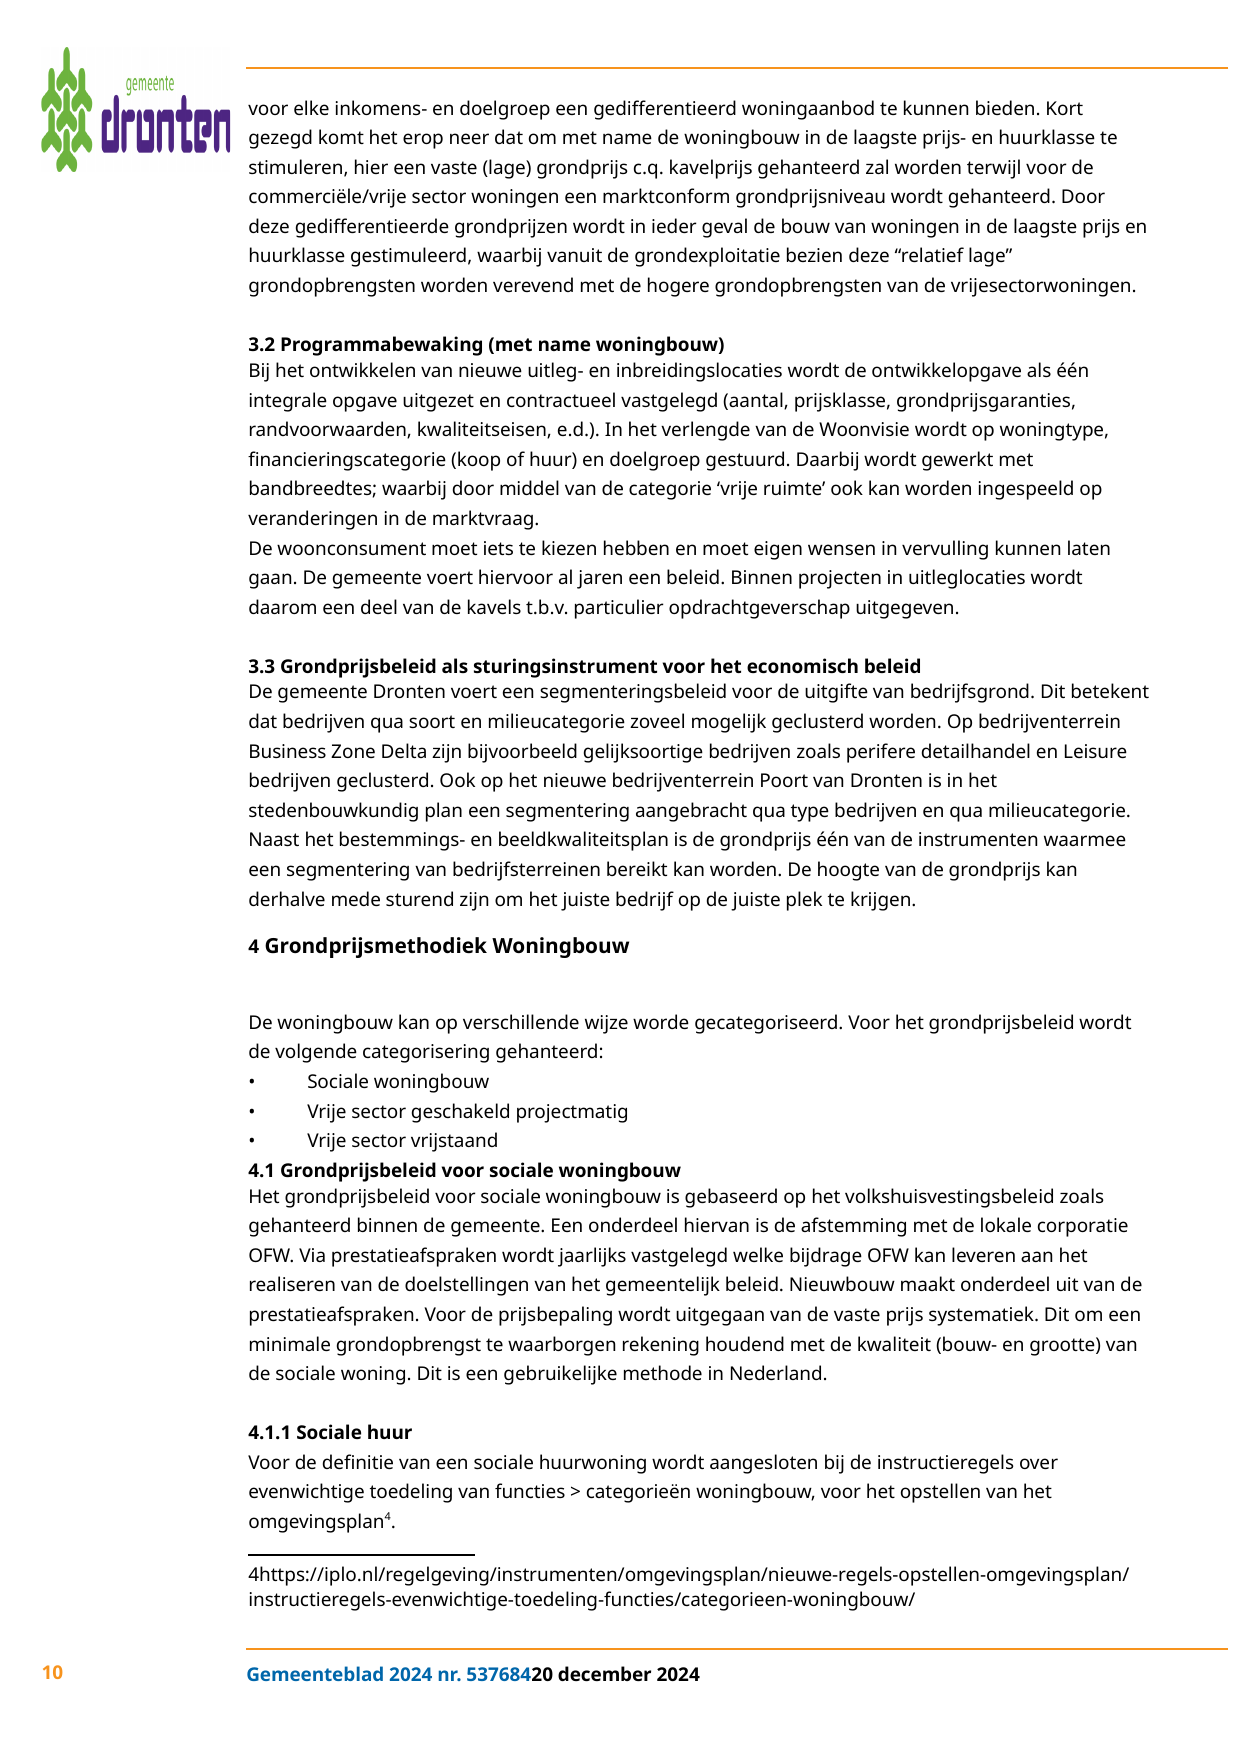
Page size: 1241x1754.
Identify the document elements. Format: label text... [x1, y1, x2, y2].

text 3.3 Grondprijsbeleid als sturingsinstrument voor het economisch beleid [248, 653, 1152, 679]
text De woningbouw kan op verschillende wijze worde gecategoriseerd. Voor het grondprijsbeleid wordt de volgende categorisering gehanteerd: [248, 1009, 1152, 1064]
text Voor de definitie van een sociale huurwoning wordt aangesloten bij de instructieregels over evenwichtige toedeling van functies > categorieën woningbouw, voor het opstellen van het omgevingsplan. [248, 1449, 1152, 1534]
text voor elke inkomens- en doelgroep een gedifferentieerd woningaanbod te kunnen bieden. Kort gezegd komt het erop neer dat om met name de woningbouw in de laagste prijs- en huurklasse te stimuleren, hier een vaste (lage) grondprijs c.q. kavelprijs gehanteerd zal worden terwijl voor de commerciële/vrije sector woningen een marktconform grondprijsniveau wordt gehanteerd. Door deze gedifferentieerde grondprijzen wordt in ieder geval de bouw van woningen in de laagste prijs en huurklasse gestimuleerd, waarbij vanuit de grondexploitatie bezien deze “relatief lage” grondopbrengsten worden verevend met de hogere grondopbrengsten van de vrijesectorwoningen. [248, 95, 1152, 298]
text De gemeente Dronten voert een segmenteringsbeleid voor de uitgifte van bedrijfsgrond. Dit betekent dat bedrijven qua soort en milieucategorie zoveel mogelijk geclusterd worden. Op bedrijventerrein Business Zone Delta zijn bijvoorbeeld gelijksoortige bedrijven zoals perifere detailhandel en Leisure bedrijven geclusterd. Ook op het nieuwe bedrijventerrein Poort van Dronten is in het stedenbouwkundig plan een segmentering aangebracht qua type bedrijven en qua milieucategorie. Naast het bestemmings- en beeldkwaliteitsplan is de grondprijs één van de instrumenten waarmee een segmentering van bedrijfsterreinen bereikt kan worden. De hoogte van de grondprijs kan derhalve mede sturend zijn om het juiste bedrijf op de juiste plek te krijgen. [248, 679, 1152, 912]
text 4.1 Grondprijsbeleid voor sociale woningbouw [248, 1157, 1152, 1183]
text 3.2 Programmabewaking (met name woningbouw) [248, 331, 1152, 357]
picture [41, 47, 231, 172]
list Vrije sector geschakeld projectmatig [248, 1098, 1152, 1124]
list Sociale woningbouw [248, 1068, 1152, 1094]
text Bij het ontwikkelen van nieuwe uitleg- en inbreidingslocaties wordt de ontwikkelopgave als één integrale opgave uitgezet en contractueel vastgelegd (aantal, prijsklasse, grondprijsgaranties, randvoorwaarden, kwaliteitseisen, e.d.). In het verlengde van de Woonvisie wordt op woningtype, financieringscategorie (koop of huur) en doelgroep gestuurd. Daarbij wordt gewerkt met bandbreedtes; waarbij door middel van de categorie ‘vrije ruimte’ ook kan worden ingespeeld op veranderingen in de marktvraag. [248, 357, 1152, 531]
text De woonconsument moet iets te kiezen hebben en moet eigen wensen in vervulling kunnen laten gaan. De gemeente voert hiervoor al jaren een beleid. Binnen projecten in uitleglocaties wordt daarom een deel van de kavels t.b.v. particulier opdrachtgeverschap uitgegeven. [248, 535, 1152, 619]
text Het grondprijsbeleid voor sociale woningbouw is gebaseerd op het volkshuisvestingsbeleid zoals gehanteerd binnen de gemeente. Een onderdeel hiervan is de afstemming met de lokale corporatie OFW. Via prestatieafspraken wordt jaarlijks vastgelegd welke bijdrage OFW kan leveren aan het realiseren van de doelstellingen van het gemeentelijk beleid. Nieuwbouw maakt onderdeel uit van de prestatieafspraken. Voor de prijsbepaling wordt uitgegaan van de vaste prijs systematiek. Dit om een minimale grondopbrengst te waarborgen rekening houdend met de kwaliteit (bouw- en grootte) van de sociale woning. Dit is een gebruikelijke methode in Nederland. [248, 1183, 1152, 1386]
text 4.1.1 Sociale huur [248, 1419, 1152, 1445]
list Vrije sector vrijstaand [248, 1127, 1152, 1153]
text https://iplo.nl/regelgeving/instrumenten/omgevingsplan/nieuwe-regels-opstellen-omgevingsplan/instructieregels-evenwichtige-toedeling-functies/categorieen-woningbouw/ [248, 1561, 1152, 1612]
text 4 Grondprijsmethodiek Woningbouw [248, 931, 1152, 960]
